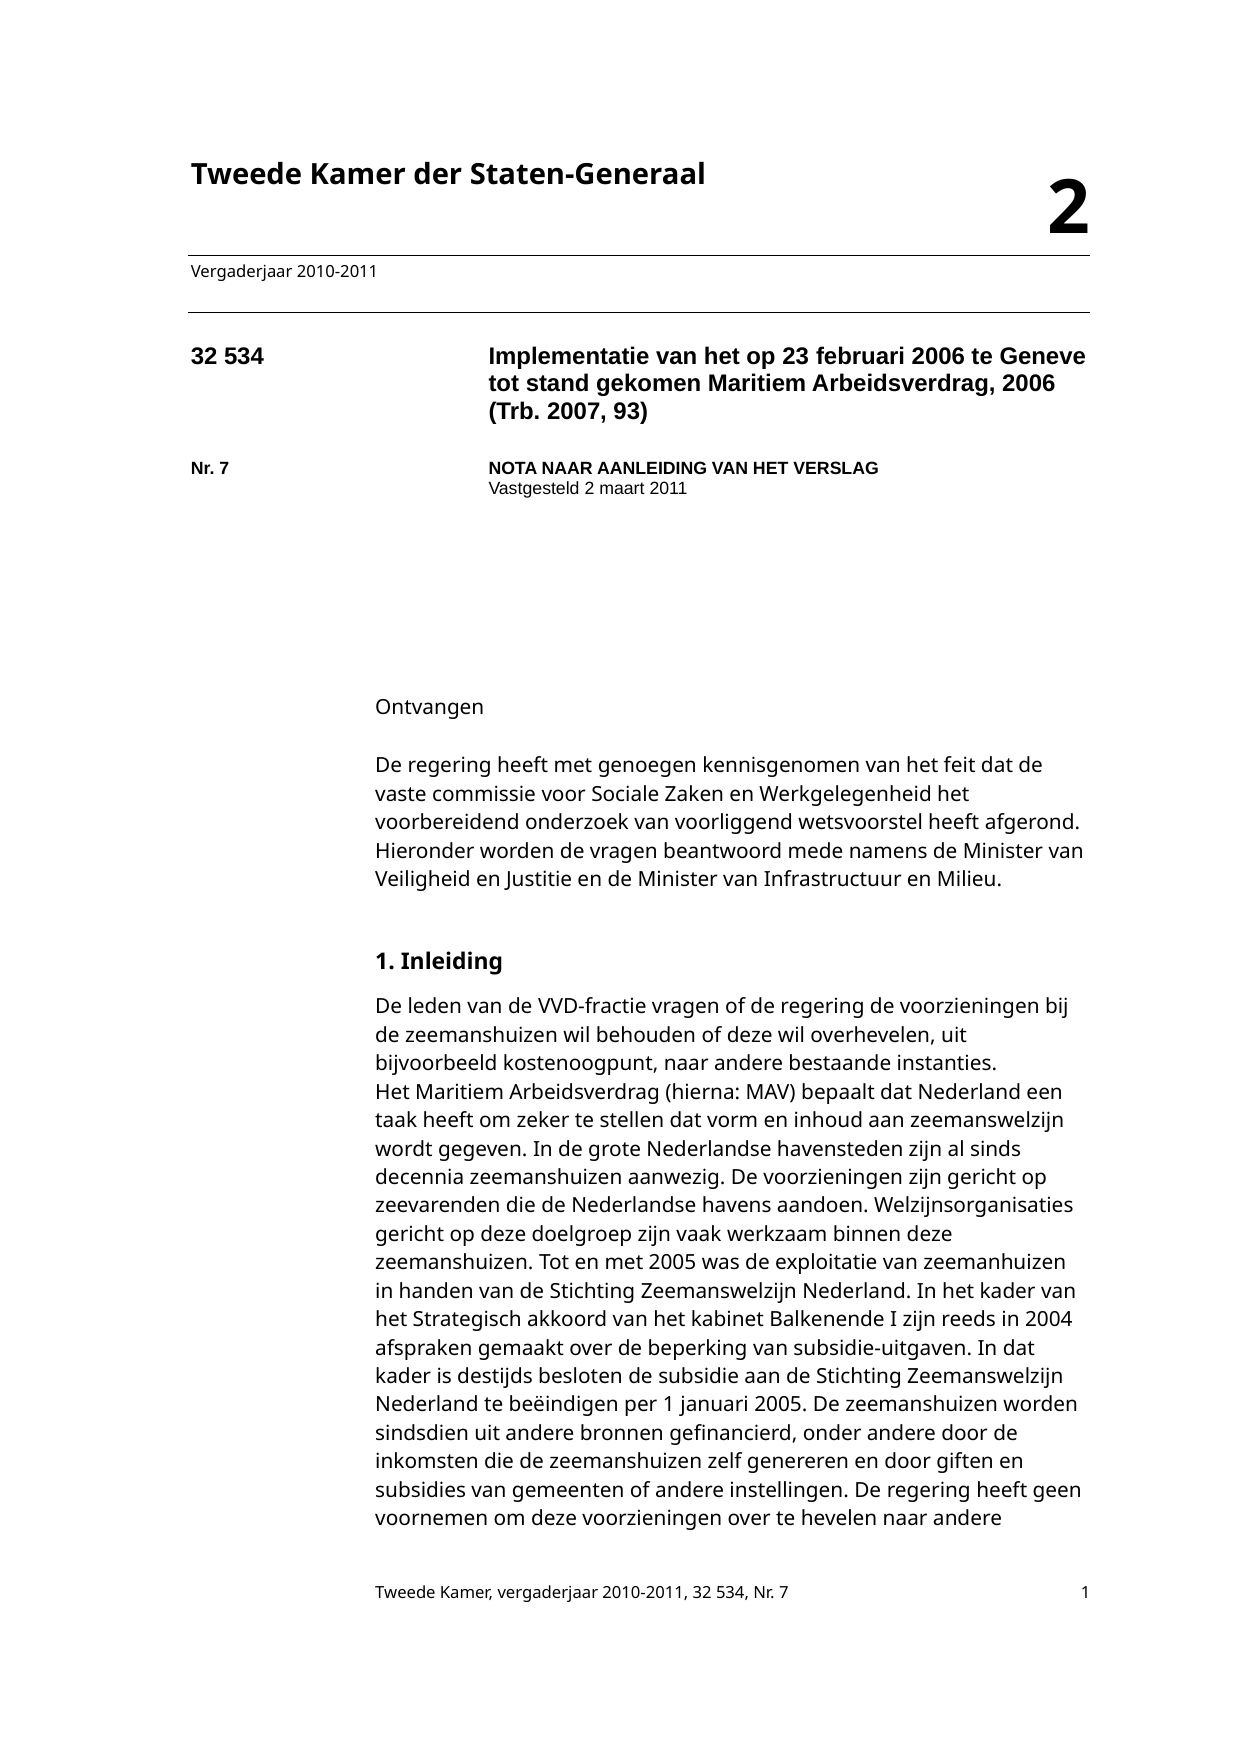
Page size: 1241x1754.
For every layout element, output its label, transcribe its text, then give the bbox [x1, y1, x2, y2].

table_cell NOTA NAAR AANLEIDING VAN HET VERSLAG Vastgesteld 2 maart 2011 [485, 455, 1090, 573]
table_header 2 [910, 150, 1090, 255]
table_cell Implementatie van het op 23 februari 2006 te Geneve tot stand gekomen Maritiem Arbeidsverdrag, 2006 (Trb. 2007, 93) [485, 339, 1090, 454]
text De leden van de VVD-fractie vragen of de regering de voorzieningen bij de zeemanshuizen wil behouden of deze wil overhevelen, uit bijvoorbeeld kostenoogpunt, naar andere bestaande instanties. [375, 991, 1090, 1077]
table_cell Vergaderjaar 2010-2011 [188, 256, 485, 312]
table_cell Nr. 7 [188, 455, 485, 573]
table_cell [485, 256, 1090, 312]
text Ontvangen [375, 692, 1090, 721]
text Het Maritiem Arbeidsverdrag (hierna: MAV) bepaalt dat Nederland een taak heeft om zeker te stellen dat vorm en inhoud aan zeemanswelzijn wordt gegeven. In de grote Nederlandse havensteden zijn al sinds decennia zeemanshuizen aanwezig. De voorzieningen zijn gericht op zeevarenden die de Nederlandse havens aandoen. Welzijnsorganisaties gericht op deze doelgroep zijn vaak werkzaam binnen deze zeemanshuizen. Tot en met 2005 was de exploitatie van zeemanhuizen in handen van de Stichting Zeemanswelzijn Nederland. In het kader van het Strategisch akkoord van het kabinet Balkenende I zijn reeds in 2004 afspraken gemaakt over de beperking van subsidie-uitgaven. In dat kader is destijds besloten de subsidie aan de Stichting Zeemanswelzijn Nederland te beëindigen per 1 januari 2005. De zeemanshuizen worden sindsdien uit andere bronnen gefinancierd, onder andere door de inkomsten die de zeemanshuizen zelf genereren en door giften en subsidies van gemeenten of andere instellingen. De regering heeft geen voornemen om deze voorzieningen over te hevelen naar andere [375, 1077, 1090, 1532]
text De regering heeft met genoegen kennisgenomen van het feit dat de vaste commissie voor Sociale Zaken en Werkgelegenheid het voorbereidend onderzoek van voorliggend wetsvoorstel heeft afgerond. Hieronder worden de vragen beantwoord mede namens de Minister van Veiligheid en Justitie en de Minister van Infrastructuur en Milieu. [375, 751, 1090, 893]
subtitle 1. Inleiding [375, 945, 1090, 976]
table_header Tweede Kamer der Staten-Generaal [188, 150, 909, 255]
table_cell [188, 313, 485, 339]
table_cell [485, 313, 1090, 339]
table_cell 32 534 [188, 339, 485, 454]
